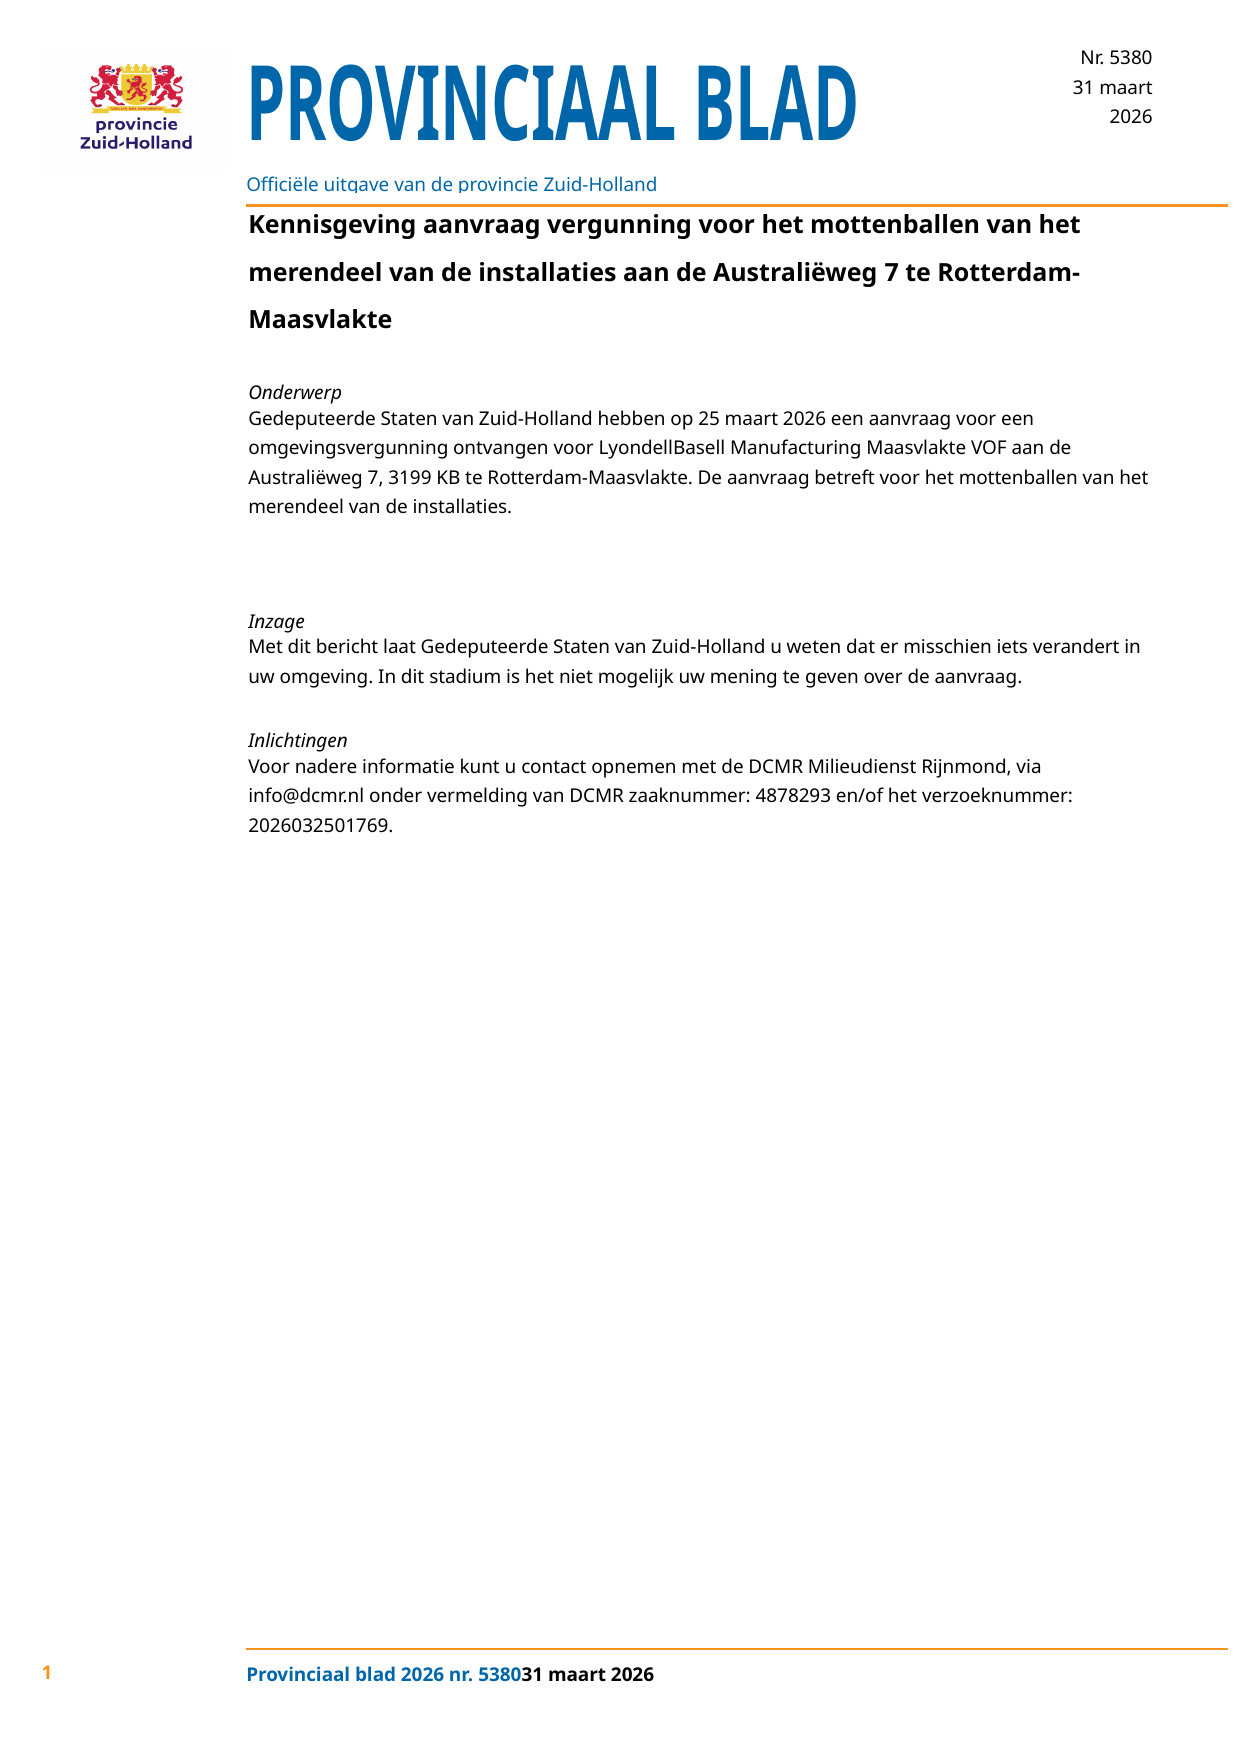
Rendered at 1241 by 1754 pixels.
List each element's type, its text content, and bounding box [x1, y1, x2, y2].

text Kennisgeving aanvraag vergunning voor het mottenballen van het merendeel van de installaties aan de Australiëweg 7 te Rotterdam-Maasvlakte [248, 207, 1152, 336]
text Voor nadere informatie kunt u contact opnemen met de DCMR Milieudienst Rijnmond, via info@dcmr.nl onder vermelding van DCMR zaaknummer: 4878293 en/of het verzoeknummer: 2026032501769. [248, 753, 1152, 838]
text Gedeputeerde Staten van Zuid-Holland hebben op 25 maart 2026 een aanvraag voor een omgevingsvergunning ontvangen voor LyondellBasell Manufacturing Maasvlakte VOF aan de Australiëweg 7, 3199 KB te Rotterdam-Maasvlakte. De aanvraag betreft voor het mottenballen van het merendeel van de installaties. [248, 405, 1152, 519]
text Met dit bericht laat Gedeputeerde Staten van Zuid-Holland u weten dat er misschien iets verandert in uw omgeving. In dit stadium is het niet mogelijk uw mening te geven over de aanvraag. [248, 634, 1152, 689]
text Inzage [248, 608, 1152, 634]
text Inlichtingen [248, 727, 1152, 753]
picture [41, 47, 231, 172]
text Onderwerp [248, 379, 1152, 405]
